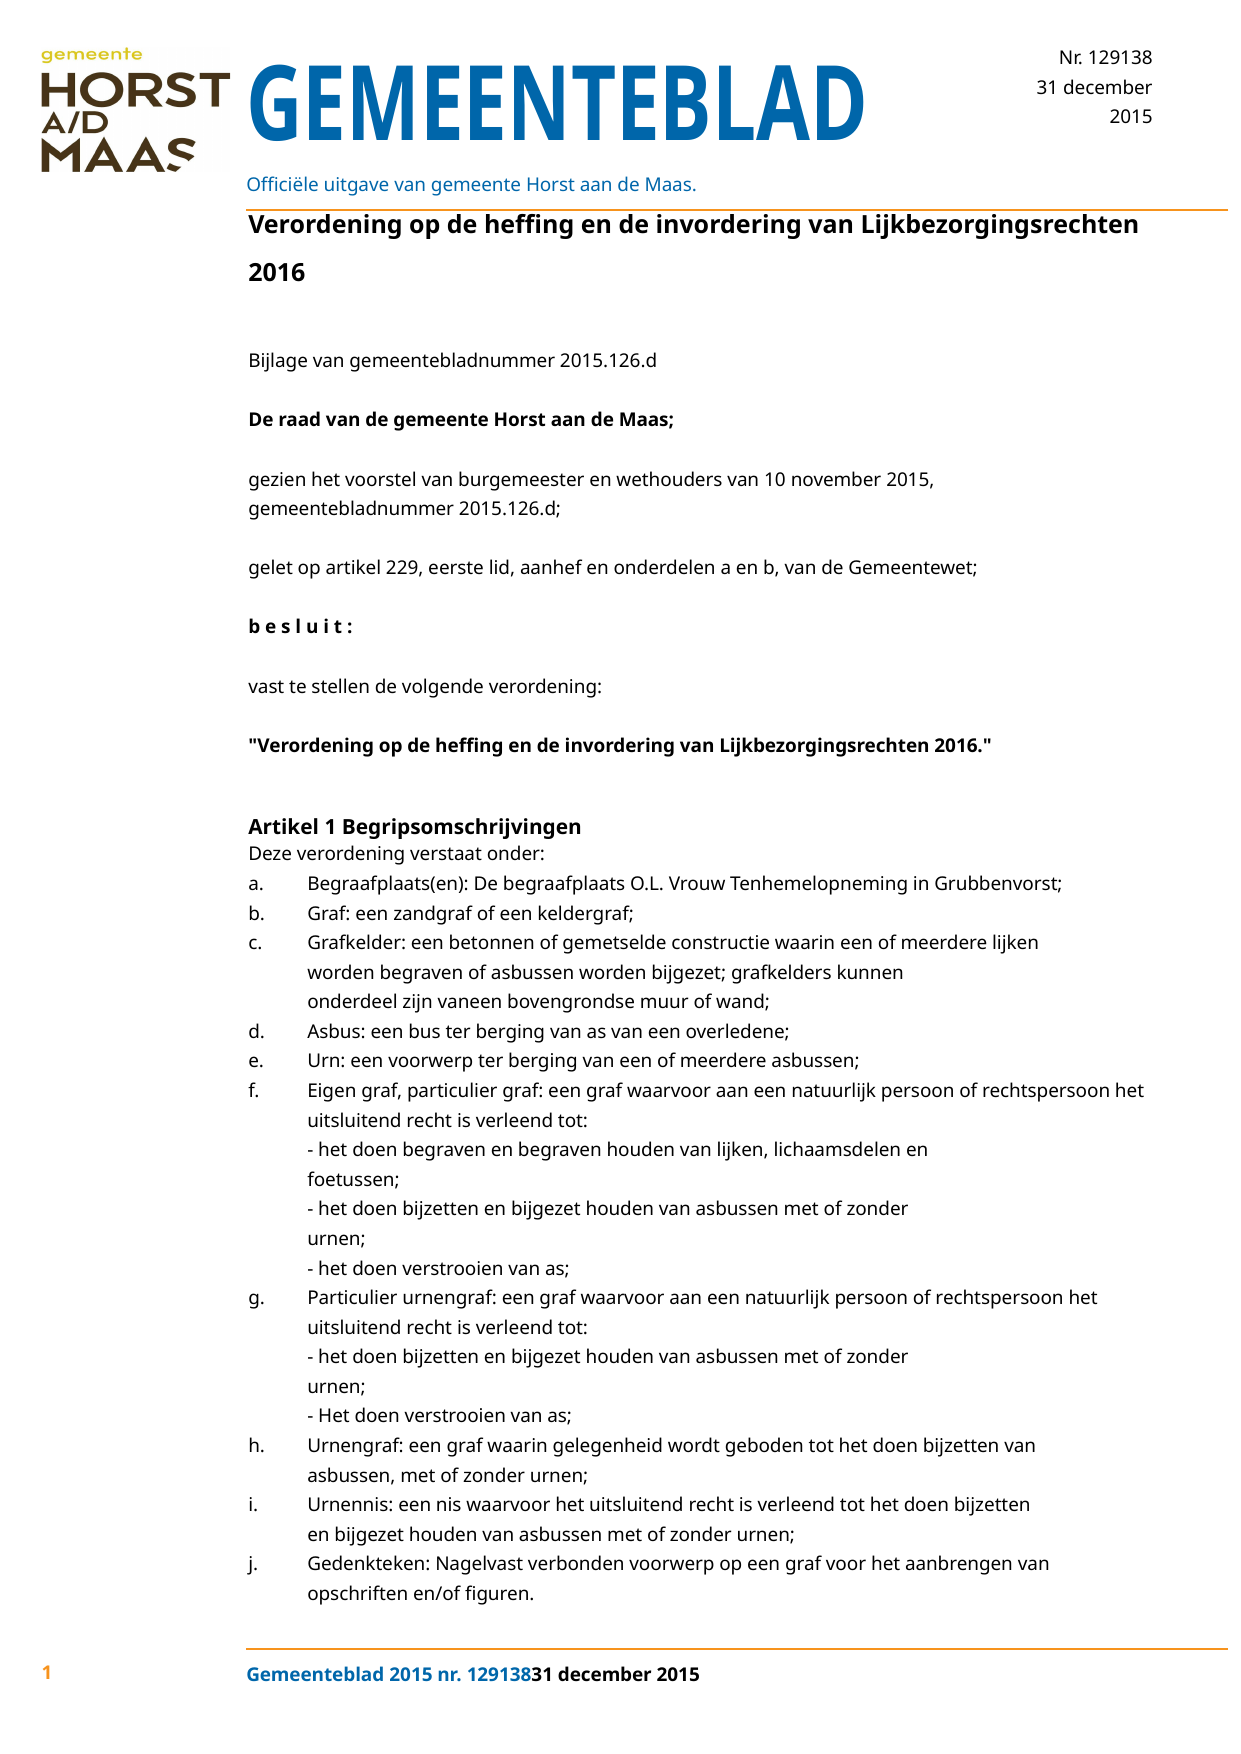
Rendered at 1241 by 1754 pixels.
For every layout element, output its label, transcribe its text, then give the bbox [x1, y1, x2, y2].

list foetussen; [248, 1166, 1152, 1192]
list Urn: een voorwerp ter berging van een of meerdere asbussen; [248, 1048, 1152, 1073]
list Grafkelder: een betonnen of gemetselde constructie waarin een of meerdere lijken [248, 929, 1152, 955]
list - het doen bijzetten en bijgezet houden van asbussen met of zonder [248, 1343, 1152, 1369]
list onderdeel zijn vaneen bovengrondse muur of wand; [248, 988, 1152, 1014]
list - het doen begraven en begraven houden van lijken, lichaamsdelen en [248, 1136, 1152, 1162]
list opschriften en/of figuren. [248, 1580, 1152, 1606]
list uitsluitend recht is verleend tot: [248, 1314, 1152, 1339]
text gezien het voorstel van burgemeester en wethouders van 10 november 2015, gemeentebladnummer 2015.126.d; [248, 466, 1152, 521]
list Eigen graf, particulier graf: een graf waarvoor aan een natuurlijk persoon of rechtspersoon het [248, 1077, 1152, 1103]
text Deze verordening verstaat onder: [248, 841, 1152, 866]
text Verordening op de heffing en de invordering van Lijkbezorgingsrechten 2016 [248, 211, 1152, 288]
list urnen; [248, 1373, 1152, 1399]
list - het doen verstrooien van as; [248, 1255, 1152, 1280]
list - het doen bijzetten en bijgezet houden van asbussen met of zonder [248, 1196, 1152, 1221]
text gelet op artikel 229, eerste lid, aanhef en onderdelen a en b, van de Gemeentewet; [248, 554, 1152, 580]
list worden begraven of asbussen worden bijgezet; grafkelders kunnen [248, 959, 1152, 984]
list Asbus: een bus ter berging van as van een overledene; [248, 1018, 1152, 1044]
text Bijlage van gemeentebladnummer 2015.126.d [248, 347, 1152, 373]
list - Het doen verstrooien van as; [248, 1403, 1152, 1428]
text vast te stellen de volgende verordening: [248, 673, 1152, 699]
list Begraafplaats(en): De begraafplaats O.L. Vrouw Tenhemelopneming in Grubbenvorst; [248, 870, 1152, 896]
text De raad van de gemeente Horst aan de Maas; [248, 407, 1152, 432]
list asbussen, met of zonder urnen; [248, 1462, 1152, 1487]
picture [41, 47, 231, 172]
list urnen; [248, 1225, 1152, 1251]
list Particulier urnengraf: een graf waarvoor aan een natuurlijk persoon of rechtspersoon het [248, 1284, 1152, 1310]
list en bijgezet houden van asbussen met of zonder urnen; [248, 1521, 1152, 1547]
list uitsluitend recht is verleend tot: [248, 1107, 1152, 1132]
list Urnennis: een nis waarvoor het uitsluitend recht is verleend tot het doen bijzetten [248, 1491, 1152, 1517]
text Artikel 1 Begripsomschrijvingen [248, 812, 1152, 841]
list Graf: een zandgraf of een keldergraf; [248, 900, 1152, 925]
list Urnengraf: een graf waarin gelegenheid wordt geboden tot het doen bijzetten van [248, 1432, 1152, 1458]
text b e s l u i t : [248, 614, 1152, 639]
list Gedenkteken: Nagelvast verbonden voorwerp op een graf voor het aanbrengen van [248, 1551, 1152, 1576]
text "Verordening op de heffing en de invordering van Lijkbezorgingsrechten 2016." [248, 732, 1152, 758]
